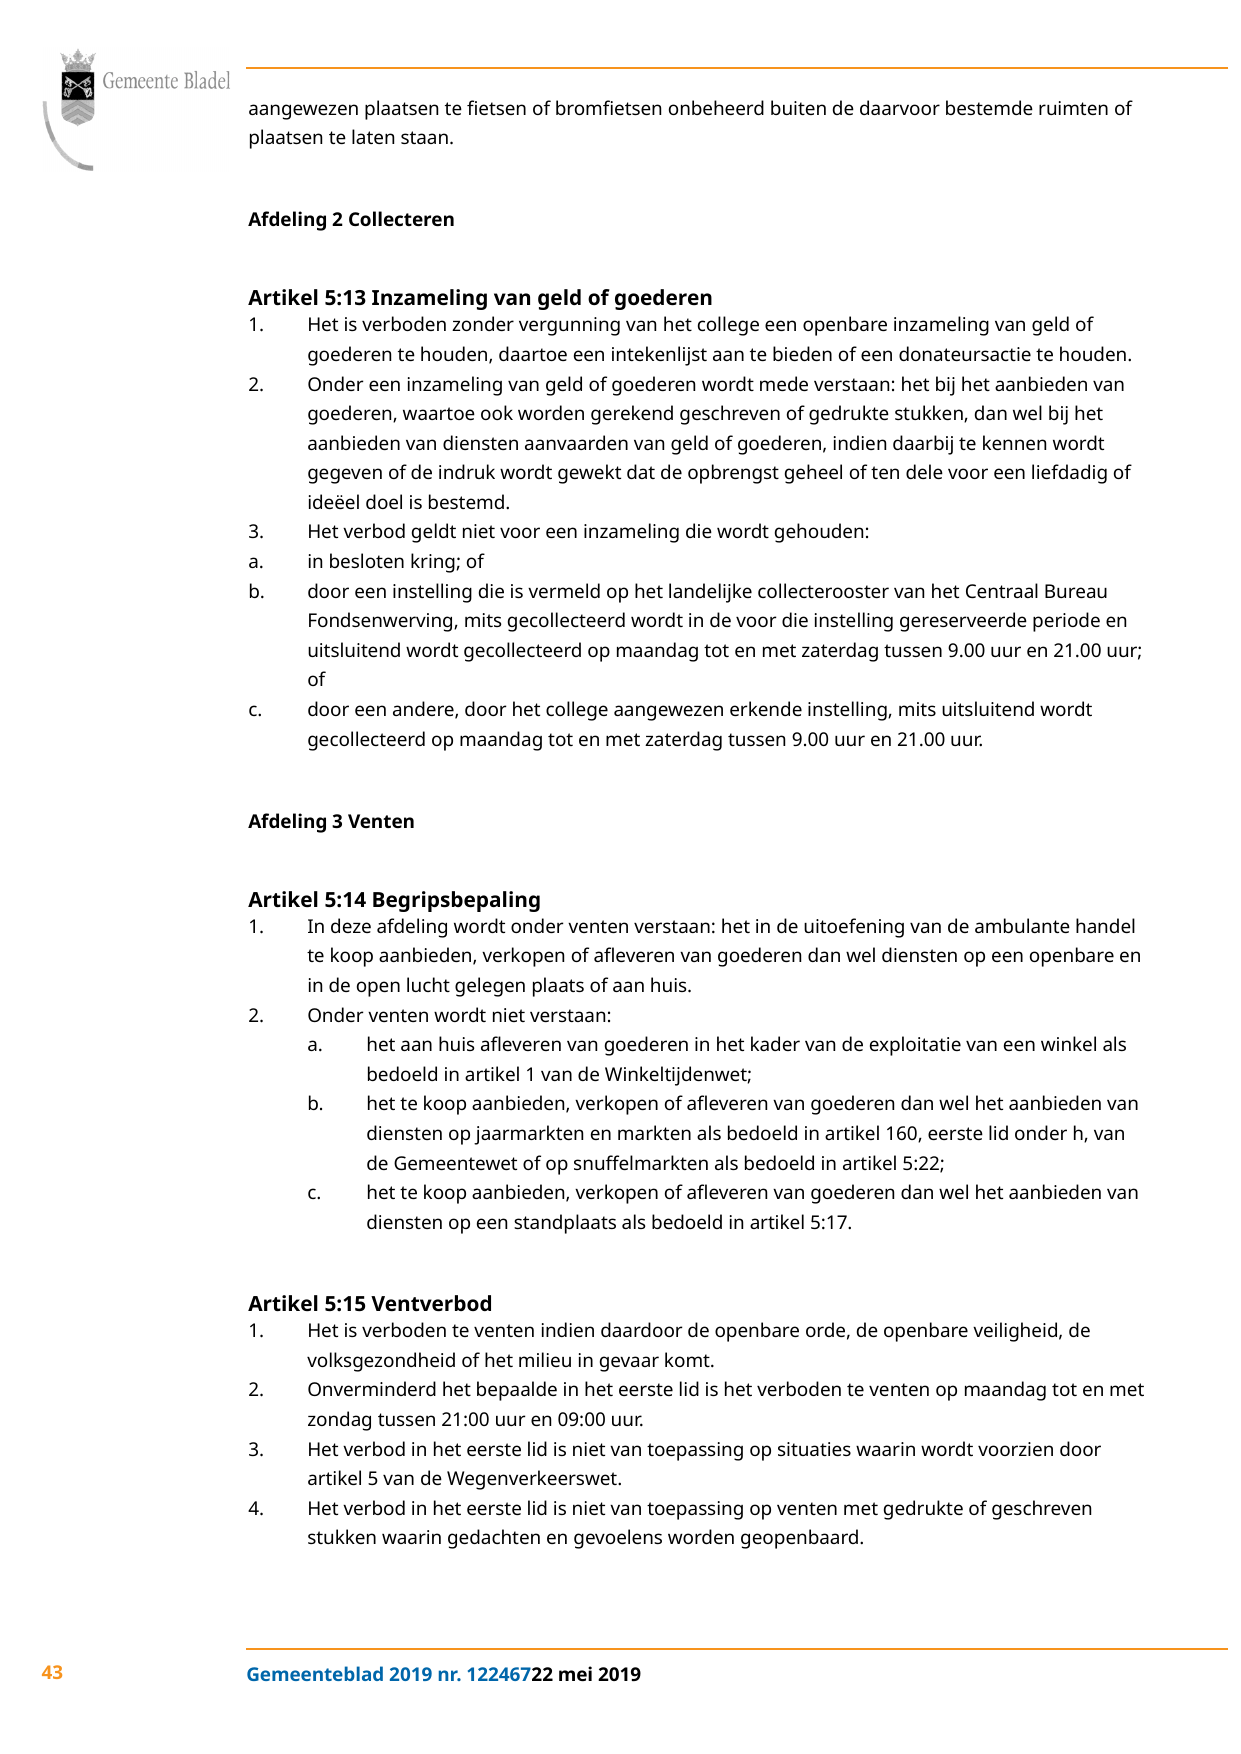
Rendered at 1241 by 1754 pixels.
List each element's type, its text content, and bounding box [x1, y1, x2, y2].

list Het is verboden zonder vergunning van het college een openbare inzameling van geld of goederen te houden, daartoe een intekenlijst aan te bieden of een donateursactie te houden. [248, 312, 1152, 367]
list Onder venten wordt niet verstaan: [248, 1002, 1152, 1028]
list Het verbod geldt niet voor een inzameling die wordt gehouden: [248, 519, 1152, 544]
list het te koop aanbieden, verkopen of afleveren van goederen dan wel het aanbieden van diensten op jaarmarkten en markten als bedoeld in artikel 160, eerste lid onder h, van de Gemeentewet of op snuffelmarkten als bedoeld in artikel 5:22; [307, 1091, 1152, 1176]
text Artikel 5:13 Inzameling van geld of goederen [248, 283, 1152, 312]
text Afdeling 3 Venten [248, 806, 1152, 834]
list Het verbod in het eerste lid is niet van toepassing op situaties waarin wordt voorzien door artikel 5 van de Wegenverkeerswet. [248, 1436, 1152, 1491]
list door een andere, door het college aangewezen erkende instelling, mits uitsluitend wordt gecollecteerd op maandag tot en met zaterdag tussen 9.00 uur en 21.00 uur. [248, 696, 1152, 752]
list het aan huis afleveren van goederen in het kader van de exploitatie van een winkel als bedoeld in artikel 1 van de Winkeltijdenwet; [307, 1031, 1152, 1087]
picture [41, 47, 231, 172]
list Onverminderd het bepaalde in het eerste lid is het verboden te venten op maandag tot en met zondag tussen 21:00 uur en 09:00 uur. [248, 1377, 1152, 1432]
list het te koop aanbieden, verkopen of afleveren van goederen dan wel het aanbieden van diensten op een standplaats als bedoeld in artikel 5:17. [307, 1179, 1152, 1235]
list door een instelling die is vermeld op het landelijke collecterooster van het Centraal Bureau Fondsenwerving, mits gecollecteerd wordt in de voor die instelling gereserveerde periode en uitsluitend wordt gecollecteerd op maandag tot en met zaterdag tussen 9.00 uur en 21.00 uur; of [248, 578, 1152, 692]
text Afdeling 2 Collecteren [248, 204, 1152, 233]
text aangewezen plaatsen te fietsen of bromfietsen onbeheerd buiten de daarvoor bestemde ruimten of plaatsen te laten staan. [248, 95, 1152, 150]
text Artikel 5:15 Ventverbod [248, 1289, 1152, 1317]
list Onder een inzameling van geld of goederen wordt mede verstaan: het bij het aanbieden van goederen, waartoe ook worden gerekend geschreven of gedrukte stukken, dan wel bij het aanbieden van diensten aanvaarden van geld of goederen, indien daarbij te kennen wordt gegeven of de indruk wordt gewekt dat de opbrengst geheel of ten dele voor een liefdadig of ideëel doel is bestemd. [248, 371, 1152, 515]
list Het verbod in het eerste lid is niet van toepassing op venten met gedrukte of geschreven stukken waarin gedachten en gevoelens worden geopenbaard. [248, 1495, 1152, 1550]
list Het is verboden te venten indien daardoor de openbare orde, de openbare veiligheid, de volksgezondheid of het milieu in gevaar komt. [248, 1317, 1152, 1373]
text Artikel 5:14 Begripsbepaling [248, 885, 1152, 913]
list in besloten kring; of [248, 548, 1152, 574]
list In deze afdeling wordt onder venten verstaan: het in de uitoefening van de ambulante handel te koop aanbieden, verkopen of afleveren van goederen dan wel diensten op een openbare en in de open lucht gelegen plaats of aan huis. [248, 913, 1152, 998]
